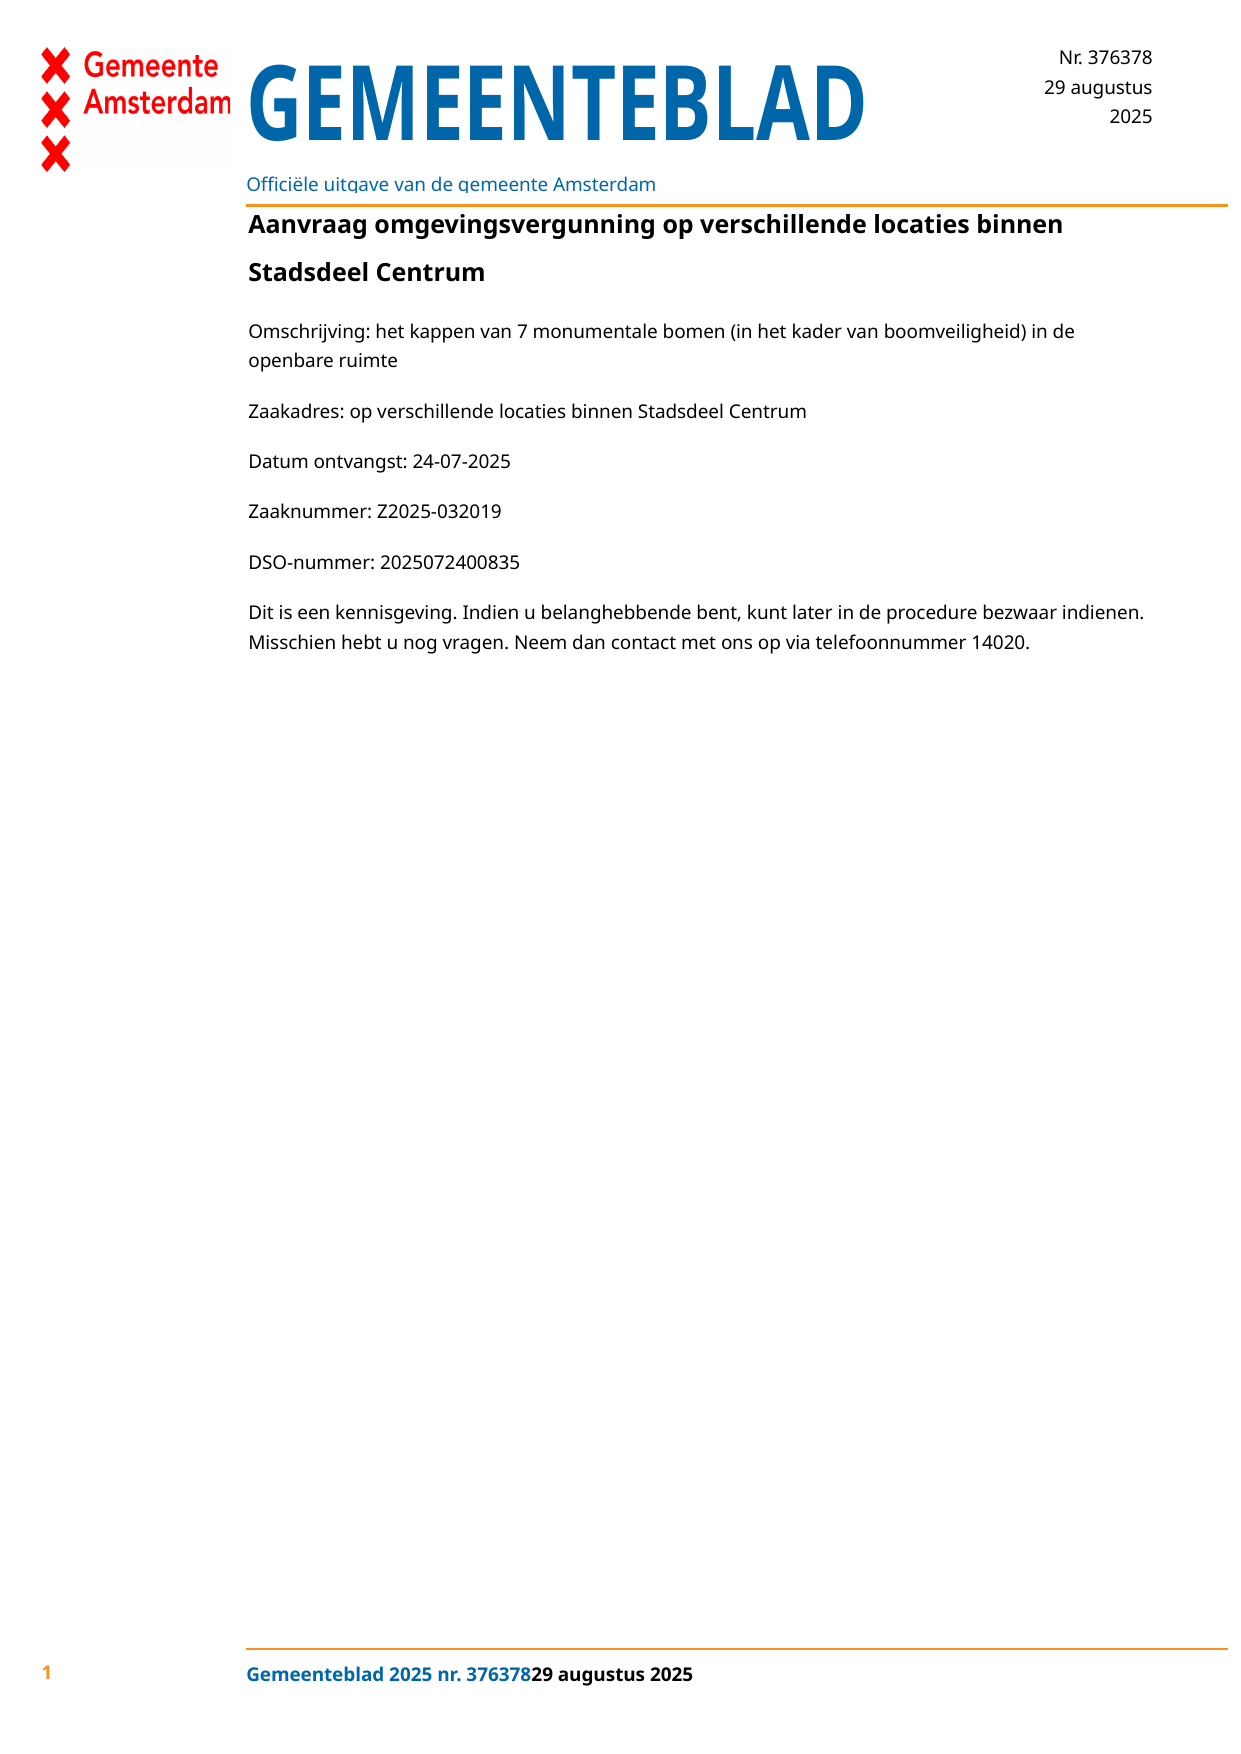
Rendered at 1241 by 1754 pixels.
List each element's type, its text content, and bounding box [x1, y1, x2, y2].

text Omschrijving: het kappen van 7 monumentale bomen (in het kader van boomveiligheid) in de openbare ruimte [248, 318, 1152, 373]
text DSO-nummer: 2025072400835 [248, 549, 1152, 575]
text Dit is een kennisgeving. Indien u belanghebbende bent, kunt later in de procedure bezwaar indienen. Misschien hebt u nog vragen. Neem dan contact met ons op via telefoonnummer 14020. [248, 599, 1152, 655]
text Zaakadres: op verschillende locaties binnen Stadsdeel Centrum [248, 398, 1152, 424]
text Aanvraag omgevingsvergunning op verschillende locaties binnen Stadsdeel Centrum [248, 207, 1152, 288]
text Zaaknummer: Z2025-032019 [248, 499, 1152, 524]
picture [41, 47, 231, 172]
text Datum ontvangst: 24-07-2025 [248, 448, 1152, 474]
